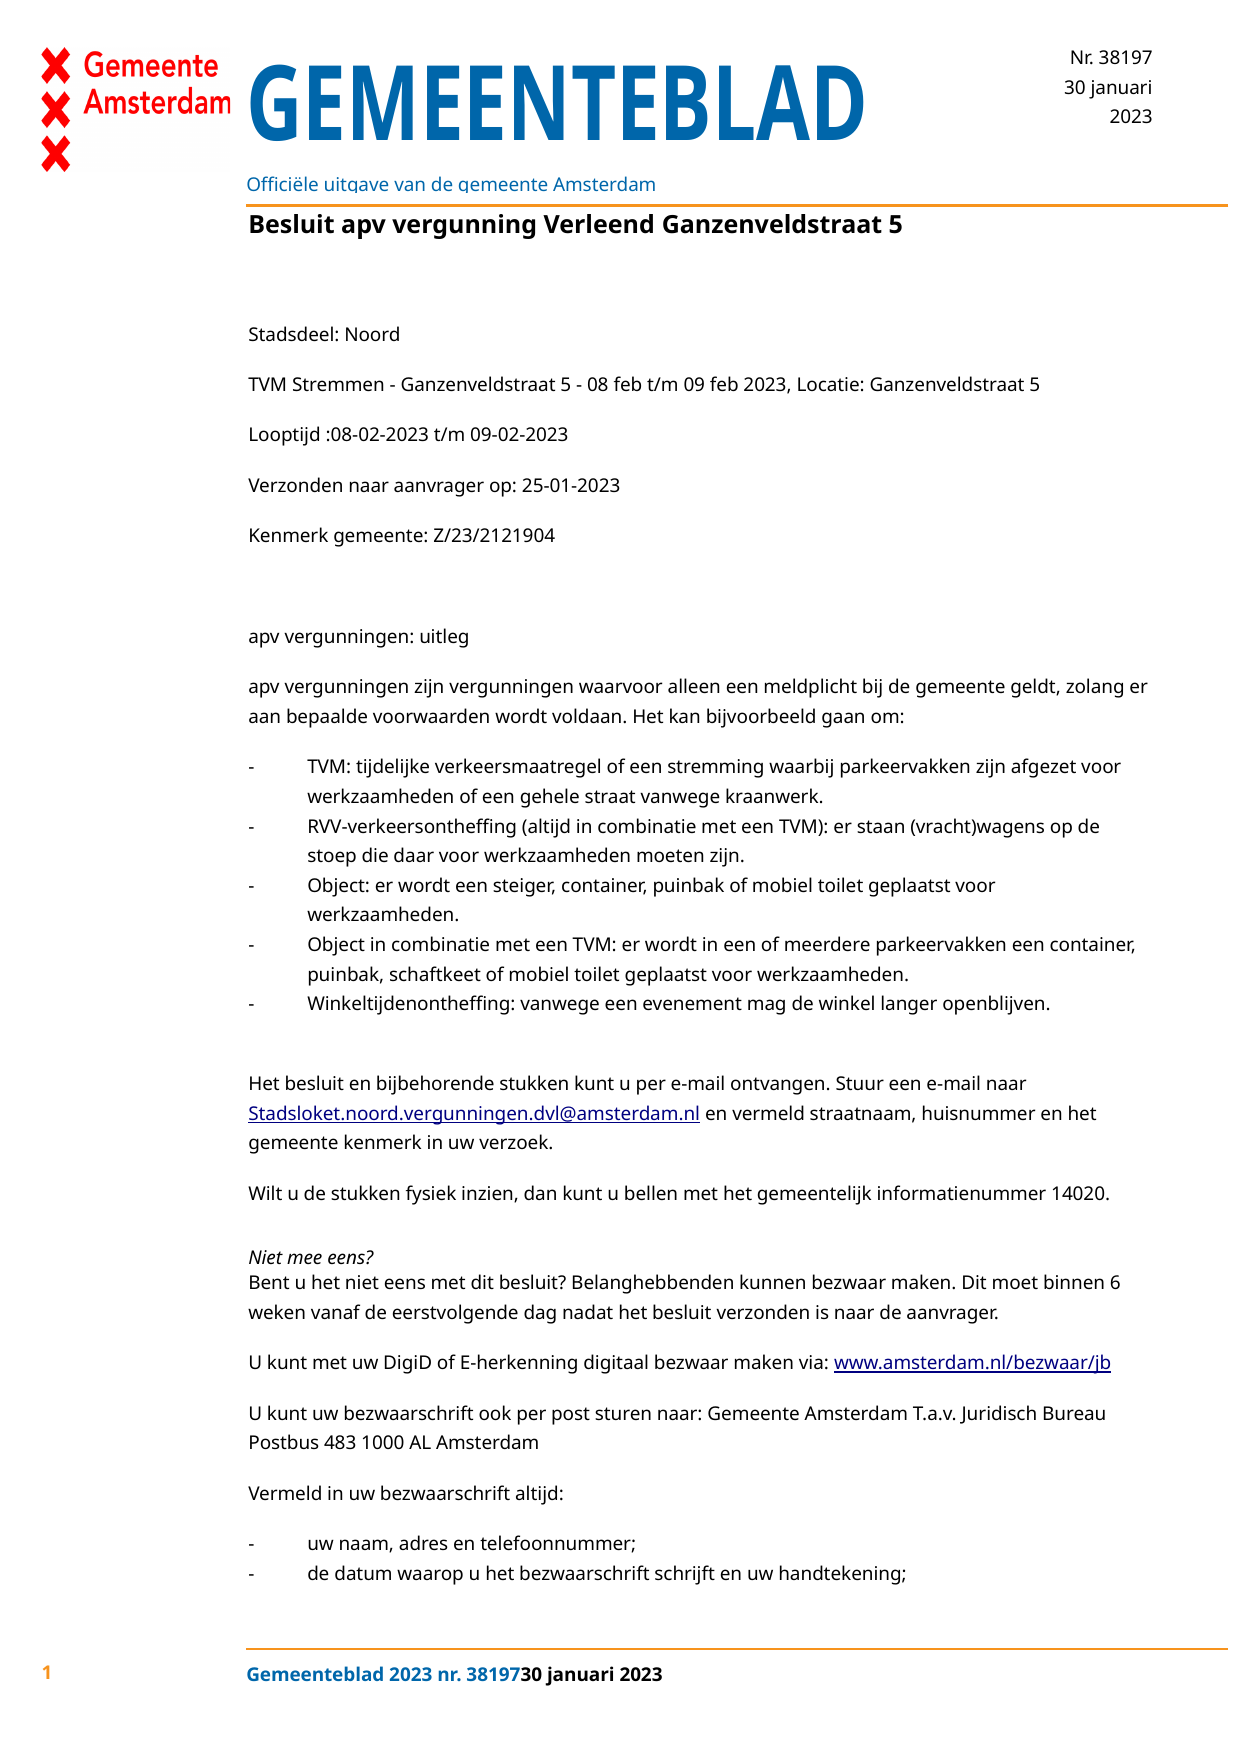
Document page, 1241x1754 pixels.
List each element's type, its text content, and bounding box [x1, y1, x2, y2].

text U kunt uw bezwaarschrift ook per post sturen naar: Gemeente Amsterdam T.a.v. Juridisch Bureau Postbus 483 1000 AL Amsterdam [248, 1400, 1152, 1455]
list Object in combinatie met een TVM: er wordt in een of meerdere parkeervakken een container, puinbak, schaftkeet of mobiel toilet geplaatst voor werkzaamheden. [248, 931, 1152, 986]
list RVV-verkeersontheffing (altijd in combinatie met een TVM): er staan (vracht)wagens op de stoep die daar voor werkzaamheden moeten zijn. [248, 813, 1152, 868]
text Verzonden naar aanvrager op: 25-01-2023 [248, 472, 1152, 498]
text Het besluit en bijbehorende stukken kunt u per e-mail ontvangen. Stuur een e-mail naar Stadsloket.noord.vergunningen.dvl@amsterdam.nl en vermeld straatnaam, huisnummer en het gemeente kenmerk in uw verzoek. [248, 1070, 1152, 1155]
text Looptijd :08-02-2023 t/m 09-02-2023 [248, 422, 1152, 447]
list Winkeltijdenontheffing: vanwege een evenement mag de winkel langer openblijven. [248, 990, 1152, 1016]
text apv vergunningen: uitleg [248, 623, 1152, 649]
text Stadsdeel: Noord [248, 321, 1152, 346]
text Kenmerk gemeente: Z/23/2121904 [248, 522, 1152, 548]
text Besluit apv vergunning Verleend Ganzenveldstraat 5 [248, 207, 1152, 241]
text apv vergunningen zijn vergunningen waarvoor alleen een meldplicht bij de gemeente geldt, zolang er aan bepaalde voorwaarden wordt voldaan. Het kan bijvoorbeeld gaan om: [248, 674, 1152, 729]
list de datum waarop u het bezwaarschrift schrijft en uw handtekening; [248, 1560, 1152, 1586]
text Wilt u de stukken fysiek inzien, dan kunt u bellen met het gemeentelijk informatienummer 14020. [248, 1180, 1152, 1206]
text Bent u het niet eens met dit besluit? Belanghebbenden kunnen bezwaar maken. Dit moet binnen 6 weken vanaf de eerstvolgende dag nadat het besluit verzonden is naar de aanvrager. [248, 1269, 1152, 1325]
list uw naam, adres en telefoonnummer; [248, 1530, 1152, 1556]
picture [41, 47, 231, 172]
text Vermeld in uw bezwaarschrift altijd: [248, 1480, 1152, 1506]
text Niet mee eens? [248, 1244, 1152, 1269]
list Object: er wordt een steiger, container, puinbak of mobiel toilet geplaatst voor werkzaamheden. [248, 872, 1152, 927]
text U kunt met uw DigiD of E-herkenning digitaal bezwaar maken via: www.amsterdam.nl/bezwaar/jb [248, 1349, 1152, 1375]
text TVM Stremmen - Ganzenveldstraat 5 - 08 feb t/m 09 feb 2023, Locatie: Ganzenveldstraat 5 [248, 371, 1152, 397]
list TVM: tijdelijke verkeersmaatregel of een stremming waarbij parkeervakken zijn afgezet voor werkzaamheden of een gehele straat vanwege kraanwerk. [248, 754, 1152, 809]
